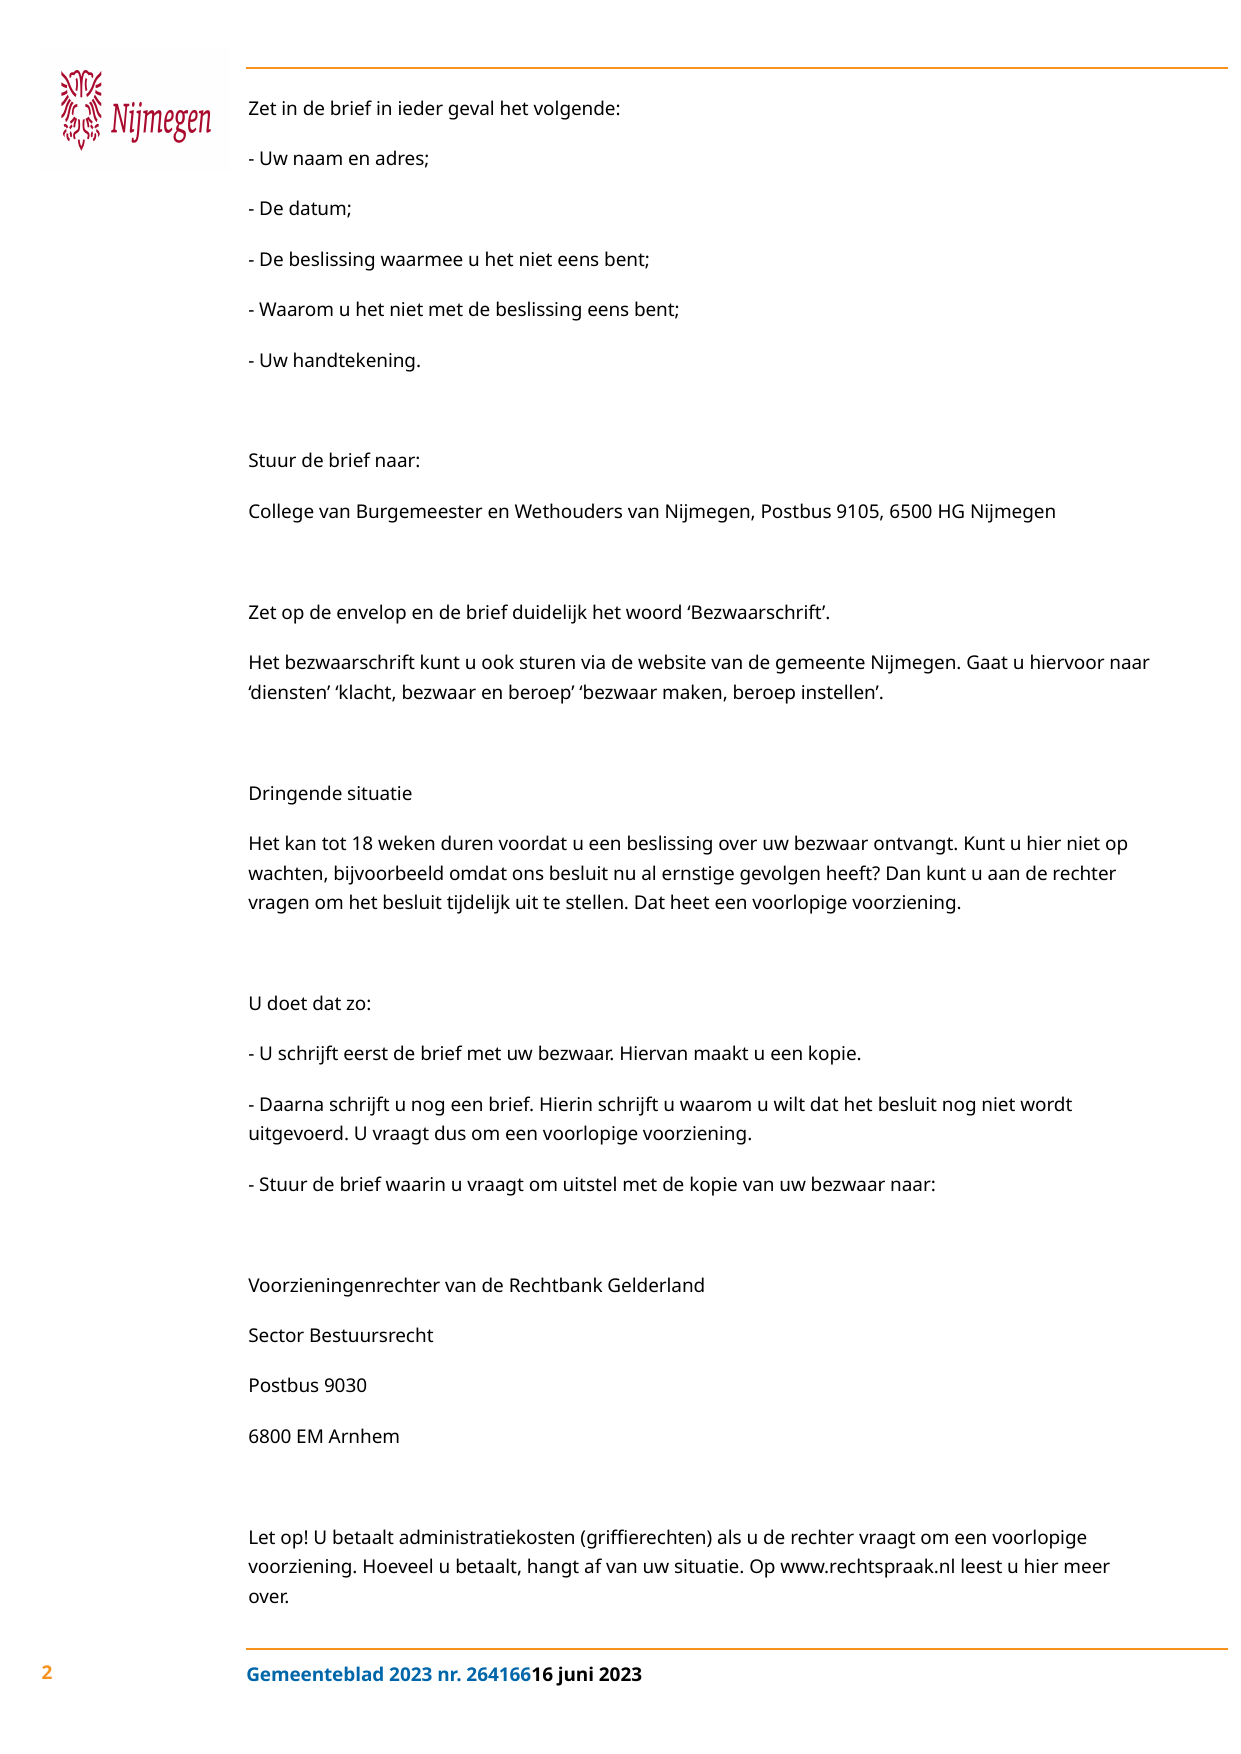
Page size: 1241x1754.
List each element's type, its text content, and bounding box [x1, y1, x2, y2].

text - Uw naam en adres; [248, 145, 1152, 171]
text College van Burgemeester en Wethouders van Nijmegen, Postbus 9105, 6500 HG Nijmegen [248, 498, 1152, 524]
text Stuur de brief naar: [248, 448, 1152, 473]
text Postbus 9030 [248, 1373, 1152, 1398]
text Sector Bestuursrecht [248, 1322, 1152, 1348]
text Let op! U betaalt administratiekosten (griffierechten) als u de rechter vraagt om een voorlopige voorziening. Hoeveel u betaalt, hangt af van uw situatie. Op www.rechtspraak.nl leest u hier meer over. [248, 1524, 1152, 1609]
picture [41, 47, 231, 172]
text - De beslissing waarmee u het niet eens bent; [248, 246, 1152, 272]
text Dringende situatie [248, 780, 1152, 806]
text - De datum; [248, 196, 1152, 221]
text U doet dat zo: [248, 990, 1152, 1016]
text Zet in de brief in ieder geval het volgende: [248, 95, 1152, 121]
text Het kan tot 18 weken duren voordat u een beslissing over uw bezwaar ontvangt. Kunt u hier niet op wachten, bijvoorbeeld omdat ons besluit nu al ernstige gevolgen heeft? Dan kunt u aan de rechter vragen om het besluit tijdelijk uit te stellen. Dat heet een voorlopige voorziening. [248, 830, 1152, 915]
text - Stuur de brief waarin u vraagt om uitstel met de kopie van uw bezwaar naar: [248, 1171, 1152, 1197]
text Het bezwaarschrift kunt u ook sturen via de website van de gemeente Nijmegen. Gaat u hiervoor naar ‘diensten’ ‘klacht, bezwaar en beroep’ ‘bezwaar maken, beroep instellen’. [248, 649, 1152, 705]
text - Daarna schrijft u nog een brief. Hierin schrijft u waarom u wilt dat het besluit nog niet wordt uitgevoerd. U vraagt dus om een voorlopige voorziening. [248, 1091, 1152, 1146]
text - Uw handtekening. [248, 347, 1152, 373]
text 6800 EM Arnhem [248, 1423, 1152, 1449]
text Zet op de envelop en de brief duidelijk het woord ‘Bezwaarschrift’. [248, 599, 1152, 625]
text Voorzieningenrechter van de Rechtbank Gelderland [248, 1272, 1152, 1298]
text - U schrijft eerst de brief met uw bezwaar. Hiervan maakt u een kopie. [248, 1041, 1152, 1066]
text - Waarom u het niet met de beslissing eens bent; [248, 296, 1152, 322]
